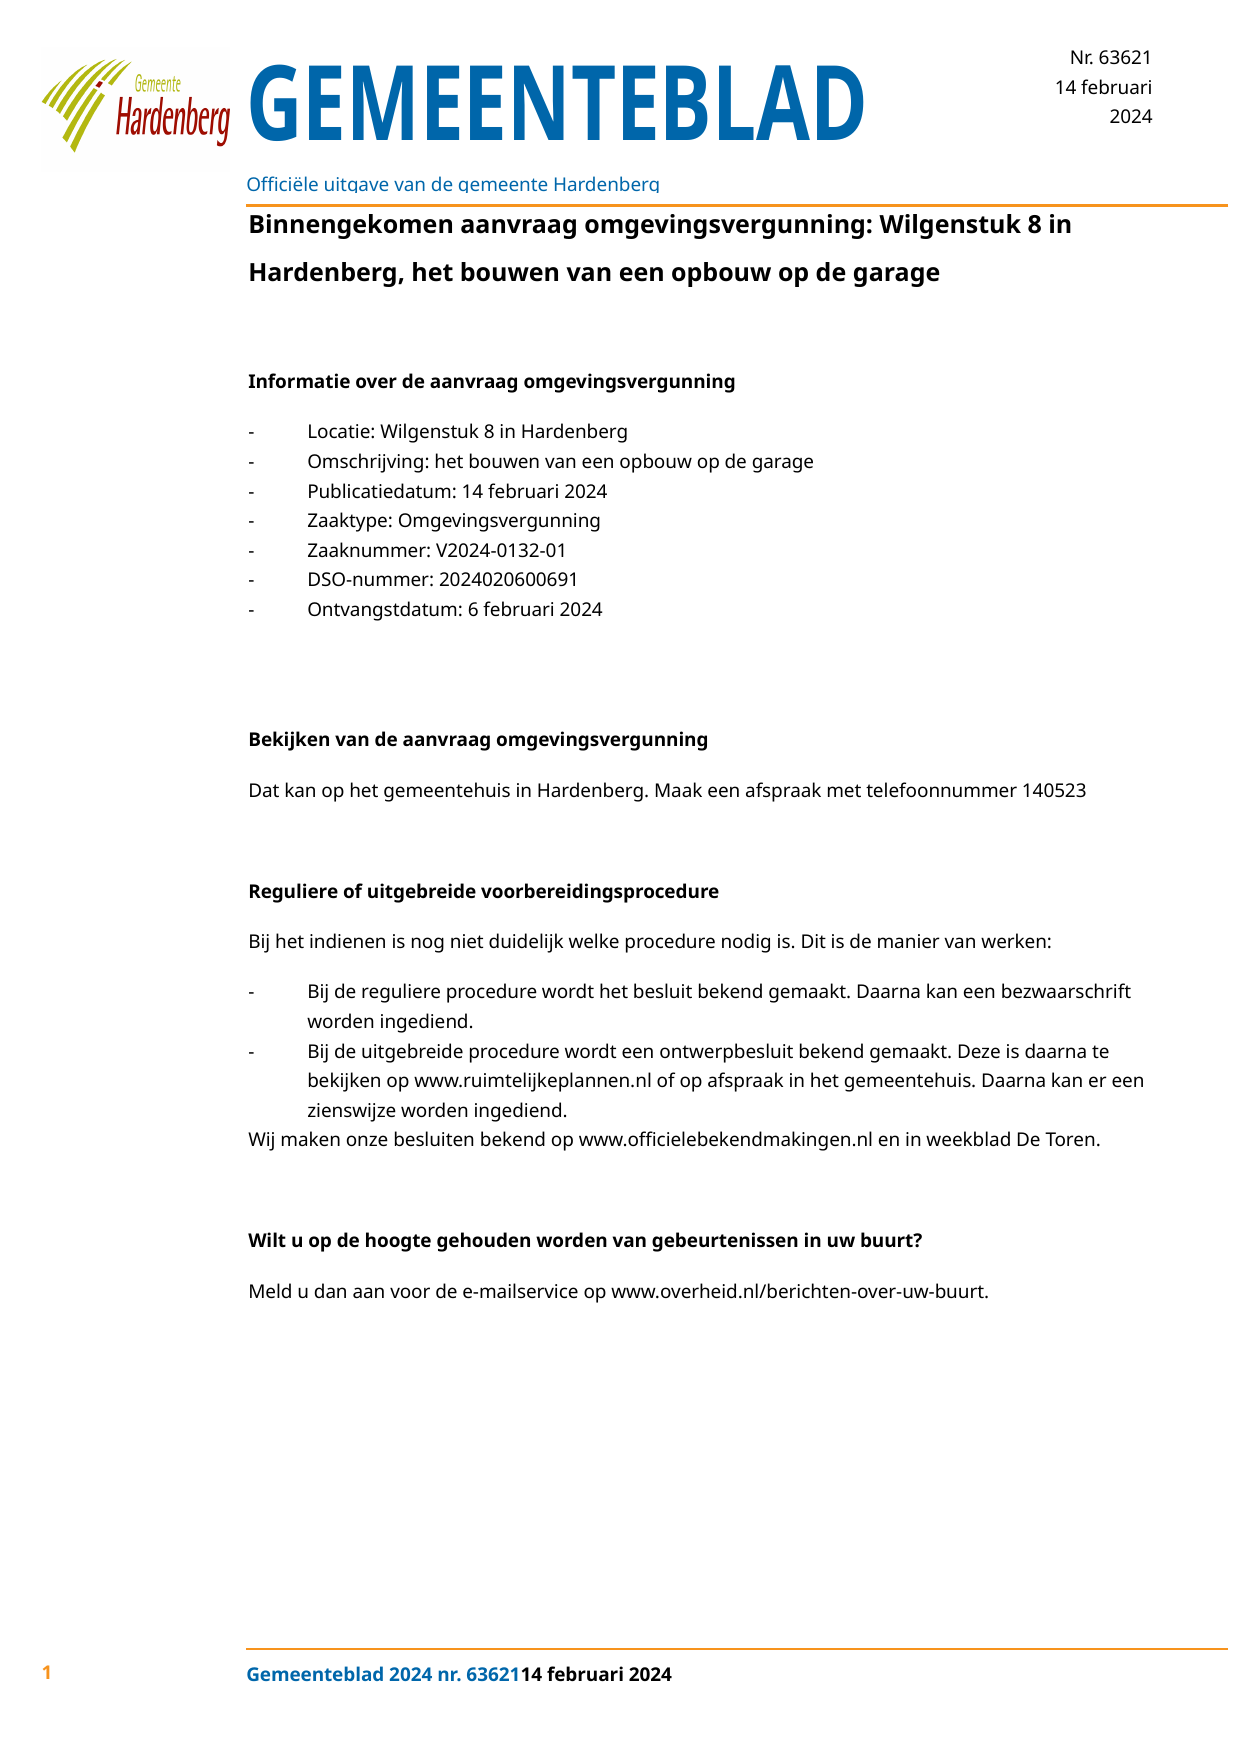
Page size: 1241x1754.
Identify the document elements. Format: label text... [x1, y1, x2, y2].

list Publicatiedatum: 14 februari 2024 [248, 478, 1152, 504]
list Zaaktype: Omgevingsvergunning [248, 507, 1152, 533]
list Zaaknummer: V2024-0132-01 [248, 537, 1152, 563]
text Binnengekomen aanvraag omgevingsvergunning: Wilgenstuk 8 in Hardenberg, het bouwen van een opbouw op de garage [248, 207, 1152, 288]
text Wij maken onze besluiten bekend op www.officielebekendmakingen.nl en in weekblad De Toren. [248, 1127, 1152, 1152]
list Ontvangstdatum: 6 februari 2024 [248, 596, 1152, 622]
text Wilt u op de hoogte gehouden worden van gebeurtenissen in uw buurt? [248, 1227, 1152, 1253]
list Omschrijving: het bouwen van een opbouw op de garage [248, 448, 1152, 474]
list Locatie: Wilgenstuk 8 in Hardenberg [248, 419, 1152, 444]
list DSO-nummer: 2024020600691 [248, 567, 1152, 592]
text Bekijken van de aanvraag omgevingsvergunning [248, 727, 1152, 752]
list Bij de reguliere procedure wordt het besluit bekend gemaakt. Daarna kan een bezwaarschrift worden ingediend. [248, 979, 1152, 1034]
text Meld u dan aan voor de e-mailservice op www.overheid.nl/berichten-over-uw-buurt. [248, 1278, 1152, 1304]
text Informatie over de aanvraag omgevingsvergunning [248, 368, 1152, 394]
text Bij het indienen is nog niet duidelijk welke procedure nodig is. Dit is de manier van werken: [248, 928, 1152, 954]
text Dat kan op het gemeentehuis in Hardenberg. Maak een afspraak met telefoonnummer 140523 [248, 777, 1152, 803]
picture [41, 47, 231, 172]
list Bij de uitgebreide procedure wordt een ontwerpbesluit bekend gemaakt. Deze is daarna te bekijken op www.ruimtelijkeplannen.nl of op afspraak in het gemeentehuis. Daarna kan er een zienswijze worden ingediend. [248, 1038, 1152, 1123]
text Reguliere of uitgebreide voorbereidingsprocedure [248, 878, 1152, 904]
